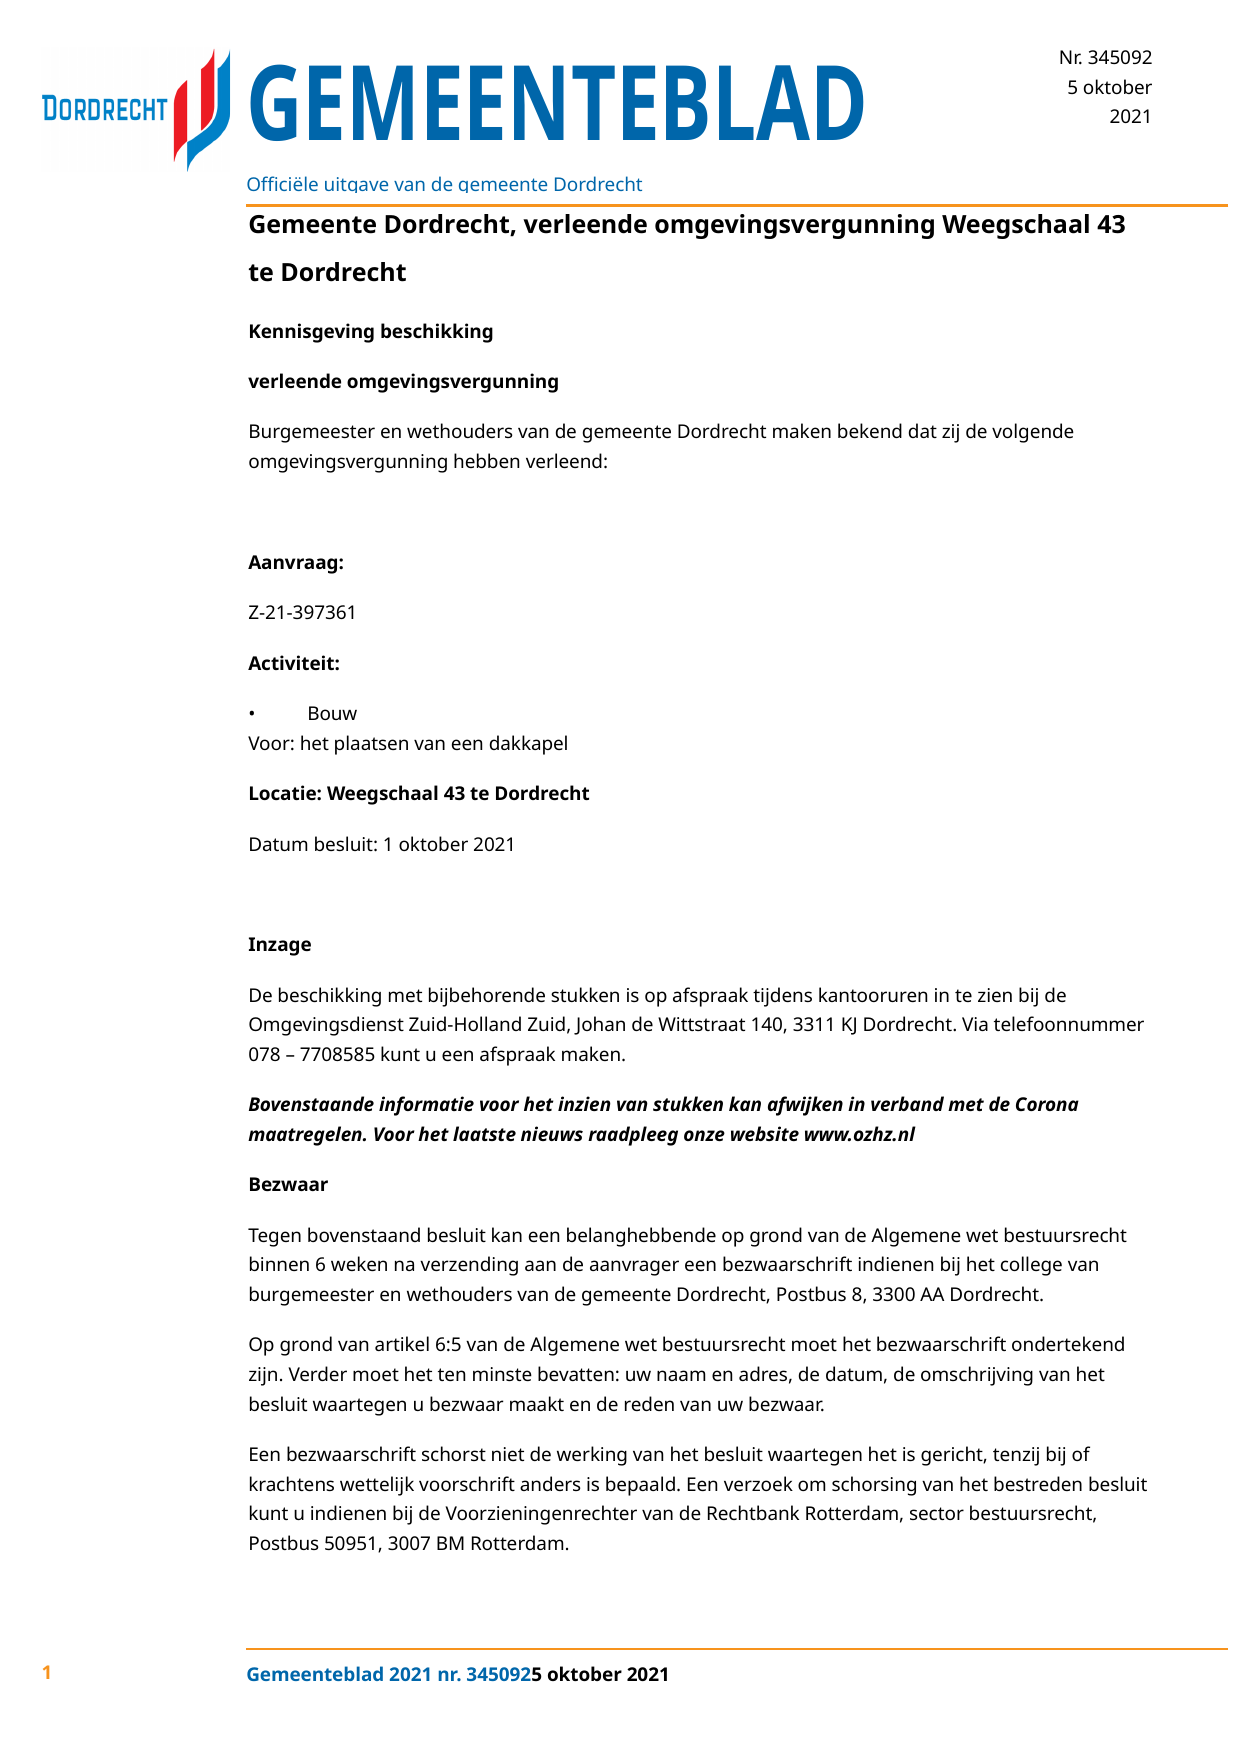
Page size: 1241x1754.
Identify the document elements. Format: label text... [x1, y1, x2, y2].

text Gemeente Dordrecht, verleende omgevingsvergunning Weegschaal 43 te Dordrecht [248, 207, 1152, 288]
text verleende omgevingsvergunning [248, 368, 1152, 394]
list Bouw [248, 700, 1152, 726]
text Bovenstaande informatie voor het inzien van stukken kan afwijken in verband met de Corona maatregelen. Voor het laatste nieuws raadpleeg onze website www.ozhz.nl [248, 1092, 1152, 1147]
text Aanvraag: [248, 549, 1152, 575]
text De beschikking met bijbehorende stukken is op afspraak tijdens kantooruren in te zien bij de Omgevingsdienst Zuid-Holland Zuid, Johan de Wittstraat 140, 3311 KJ Dordrecht. Via telefoonnummer 078 – 7708585 kunt u een afspraak maken. [248, 982, 1152, 1067]
text Datum besluit: 1 oktober 2021 [248, 831, 1152, 857]
text Burgemeester en wethouders van de gemeente Dordrecht maken bekend dat zij de volgende omgevingsvergunning hebben verleend: [248, 419, 1152, 474]
text Kennisgeving beschikking [248, 318, 1152, 344]
text Inzage [248, 932, 1152, 957]
text Z-21-397361 [248, 599, 1152, 625]
text Op grond van artikel 6:5 van de Algemene wet bestuursrecht moet het bezwaarschrift ondertekend zijn. Verder moet het ten minste bevatten: uw naam en adres, de datum, de omschrijving van het besluit waartegen u bezwaar maakt en de reden van uw bezwaar. [248, 1332, 1152, 1417]
text Tegen bovenstaand besluit kan een belanghebbende op grond van de Algemene wet bestuursrecht binnen 6 weken na verzending aan de aanvrager een bezwaarschrift indienen bij het college van burgemeester en wethouders van de gemeente Dordrecht, Postbus 8, 3300 AA Dordrecht. [248, 1222, 1152, 1307]
text Een bezwaarschrift schorst niet de werking van het besluit waartegen het is gericht, tenzij bij of krachtens wettelijk voorschrift anders is bepaald. Een verzoek om schorsing van het bestreden besluit kunt u indienen bij de Voorzieningenrechter van de Rechtbank Rotterdam, sector bestuursrecht, Postbus 50951, 3007 BM Rotterdam. [248, 1441, 1152, 1556]
text Activiteit: [248, 650, 1152, 676]
picture [41, 47, 231, 172]
text Bezwaar [248, 1172, 1152, 1197]
text Locatie: Weegschaal 43 te Dordrecht [248, 780, 1152, 806]
text Voor: het plaatsen van een dakkapel [248, 730, 1152, 756]
